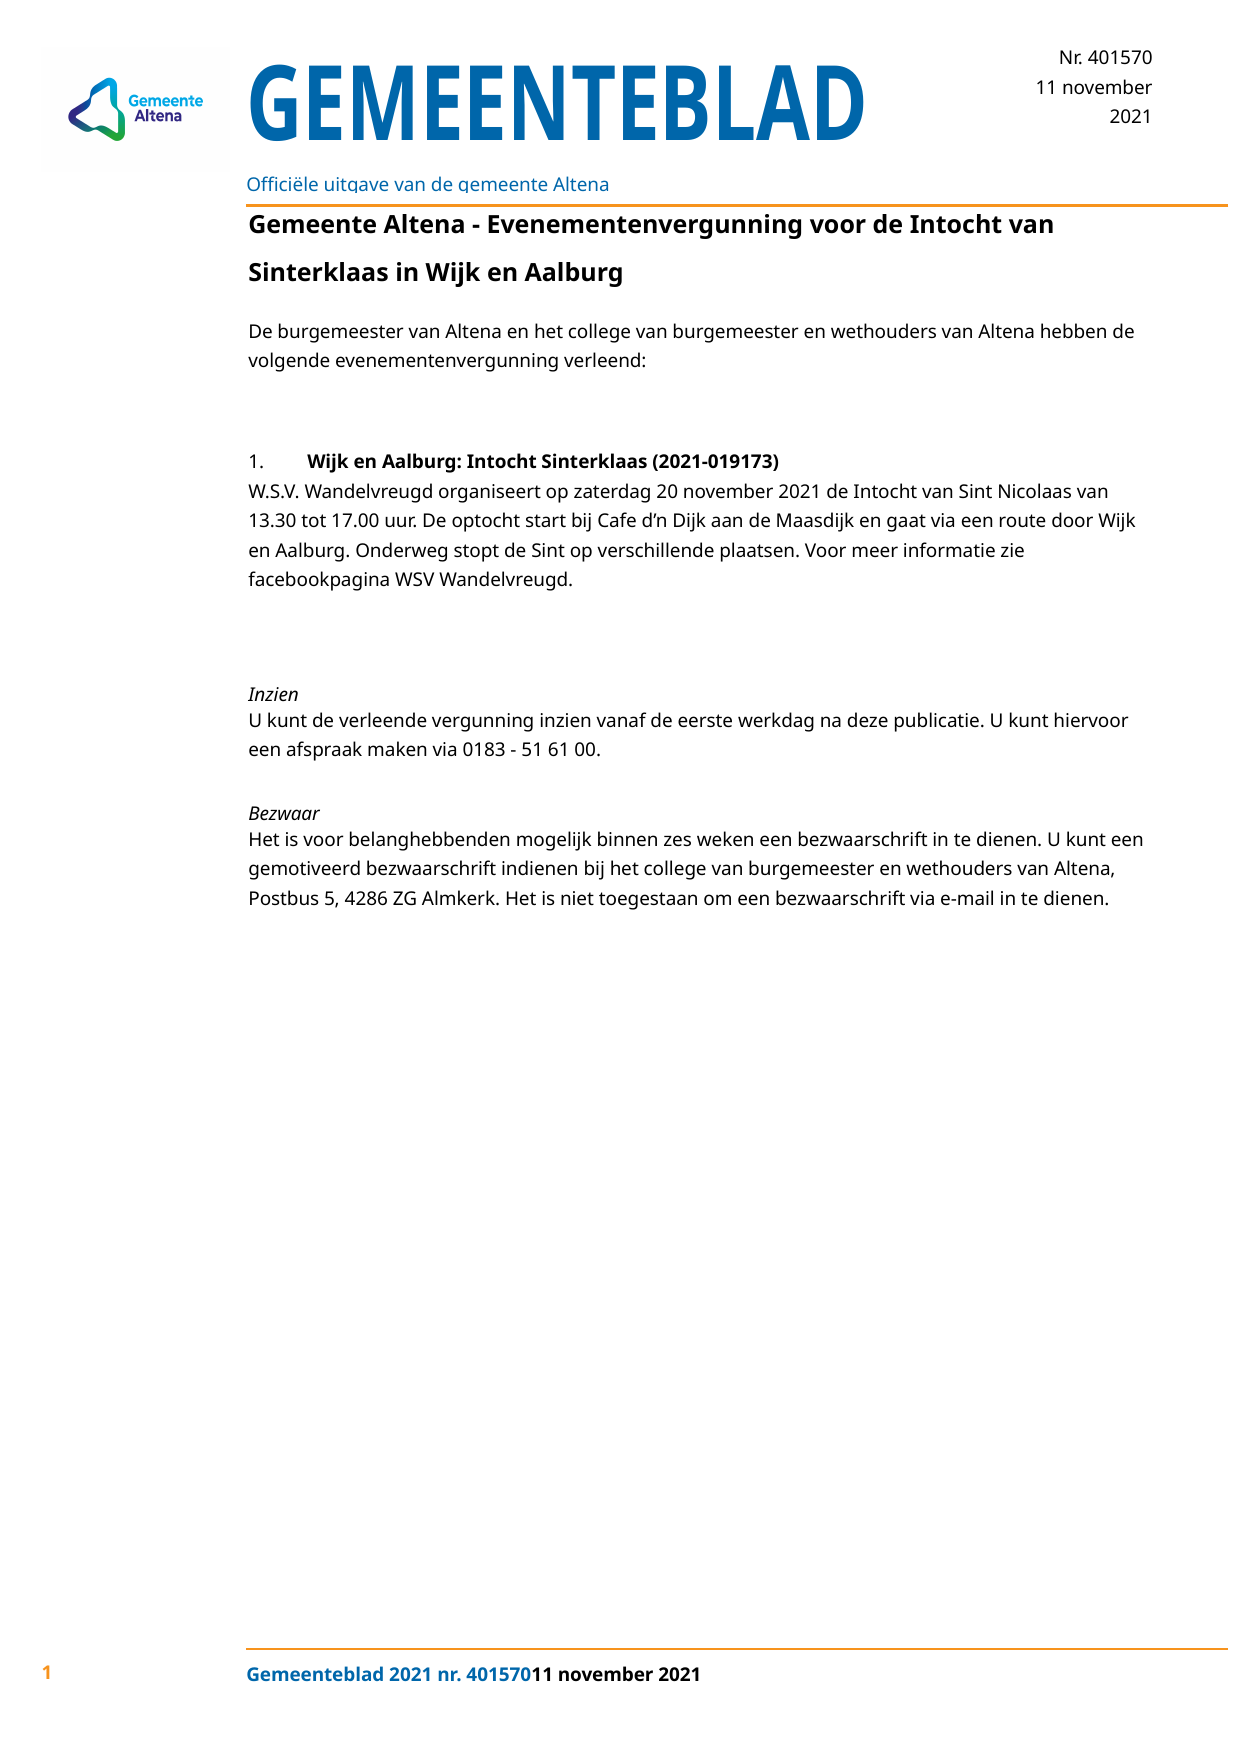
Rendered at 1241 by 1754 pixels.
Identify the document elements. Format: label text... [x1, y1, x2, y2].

list Wijk en Aalburg: Intocht Sinterklaas (2021-019173) [248, 448, 1152, 474]
text Het is voor belanghebbenden mogelijk binnen zes weken een bezwaarschrift in te dienen. U kunt een gemotiveerd bezwaarschrift indienen bij het college van burgemeester en wethouders van Altena, Postbus 5, 4286 ZG Almkerk. Het is niet toegestaan om een bezwaarschrift via e-mail in te dienen. [248, 826, 1152, 911]
text Bezwaar [248, 800, 1152, 826]
text Inzien [248, 681, 1152, 707]
picture [41, 47, 231, 172]
text U kunt de verleende vergunning inzien vanaf de eerste werkdag na deze publicatie. U kunt hiervoor een afspraak maken via 0183 - 51 61 00. [248, 707, 1152, 762]
text W.S.V. Wandelvreugd organiseert op zaterdag 20 november 2021 de Intocht van Sint Nicolaas van 13.30 tot 17.00 uur. De optocht start bij Cafe d’n Dijk aan de Maasdijk en gaat via een route door Wijk en Aalburg. Onderweg stopt de Sint op verschillende plaatsen. Voor meer informatie zie facebookpagina WSV Wandelvreugd. [248, 478, 1152, 592]
text De burgemeester van Altena en het college van burgemeester en wethouders van Altena hebben de volgende evenementenvergunning verleend: [248, 318, 1152, 373]
text Gemeente Altena - Evenementenvergunning voor de Intocht van Sinterklaas in Wijk en Aalburg [248, 207, 1152, 288]
